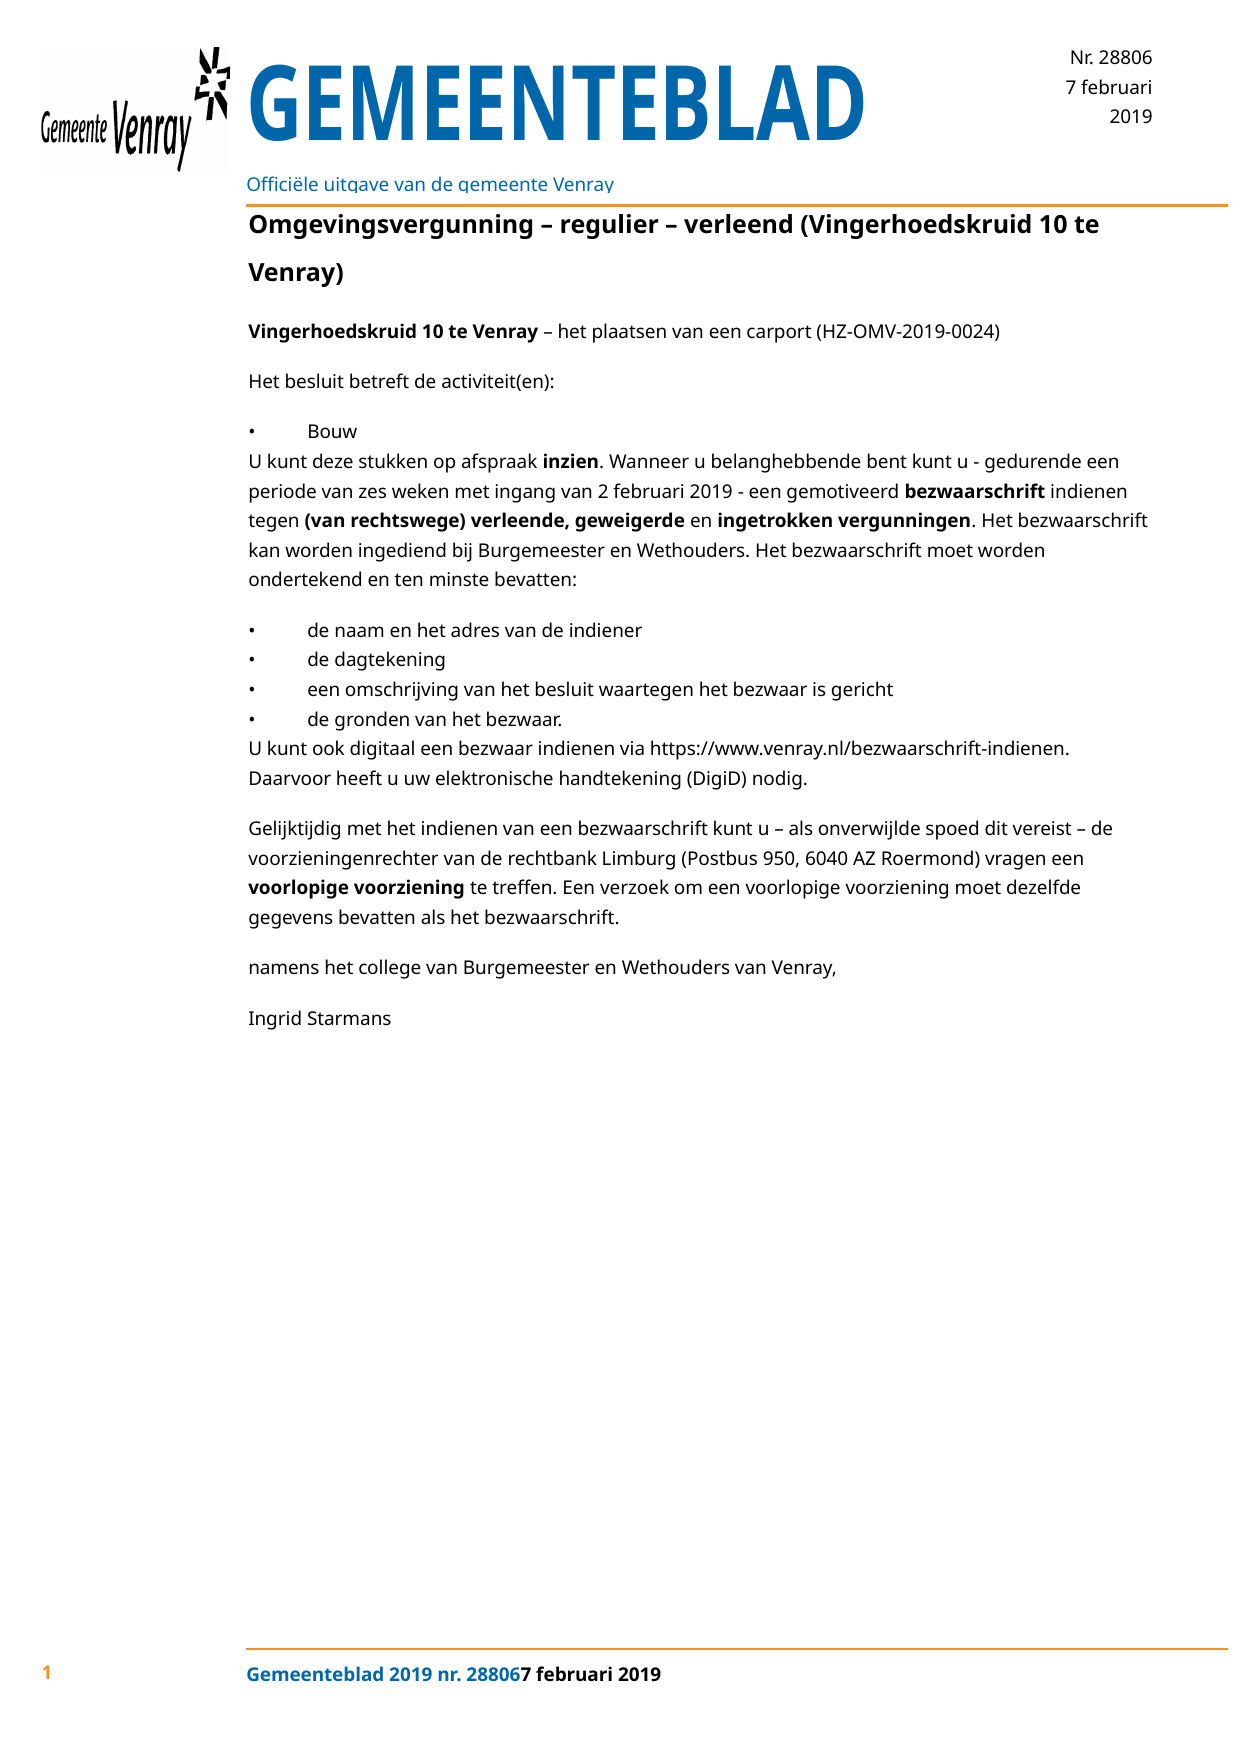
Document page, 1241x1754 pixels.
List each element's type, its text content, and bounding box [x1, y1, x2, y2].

picture [41, 47, 231, 172]
text U kunt deze stukken op afspraak inzien. Wanneer u belanghebbende bent kunt u - gedurende een periode van zes weken met ingang van 2 februari 2019 - een gemotiveerd bezwaarschrift indienen tegen (van rechtswege) verleende, geweigerde en ingetrokken vergunningen. Het bezwaarschrift kan worden ingediend bij Burgemeester en Wethouders. Het bezwaarschrift moet worden ondertekend en ten minste bevatten: [248, 448, 1152, 592]
list de gronden van het bezwaar. [248, 706, 1152, 732]
text namens het college van Burgemeester en Wethouders van Venray, [248, 954, 1152, 980]
text Omgevingsvergunning – regulier – verleend (Vingerhoedskruid 10 te Venray) [248, 207, 1152, 288]
text Gelijktijdig met het indienen van een bezwaarschrift kunt u – als onverwijlde spoed dit vereist – de voorzieningenrechter van de rechtbank Limburg (Postbus 950, 6040 AZ Roermond) vragen een voorlopige voorziening te treffen. Een verzoek om een voorlopige voorziening moet dezelfde gegevens bevatten als het bezwaarschrift. [248, 815, 1152, 930]
list de naam en het adres van de indiener [248, 617, 1152, 643]
text Het besluit betreft de activiteit(en): [248, 368, 1152, 394]
text Ingrid Starmans [248, 1005, 1152, 1031]
text Vingerhoedskruid 10 te Venray – het plaatsen van een carport (HZ-OMV-2019-0024) [248, 318, 1152, 344]
text U kunt ook digitaal een bezwaar indienen via https://www.venray.nl/bezwaarschrift-indienen. Daarvoor heeft u uw elektronische handtekening (DigiD) nodig. [248, 735, 1152, 791]
list de dagtekening [248, 647, 1152, 672]
list een omschrijving van het besluit waartegen het bezwaar is gericht [248, 676, 1152, 702]
list Bouw [248, 419, 1152, 444]
